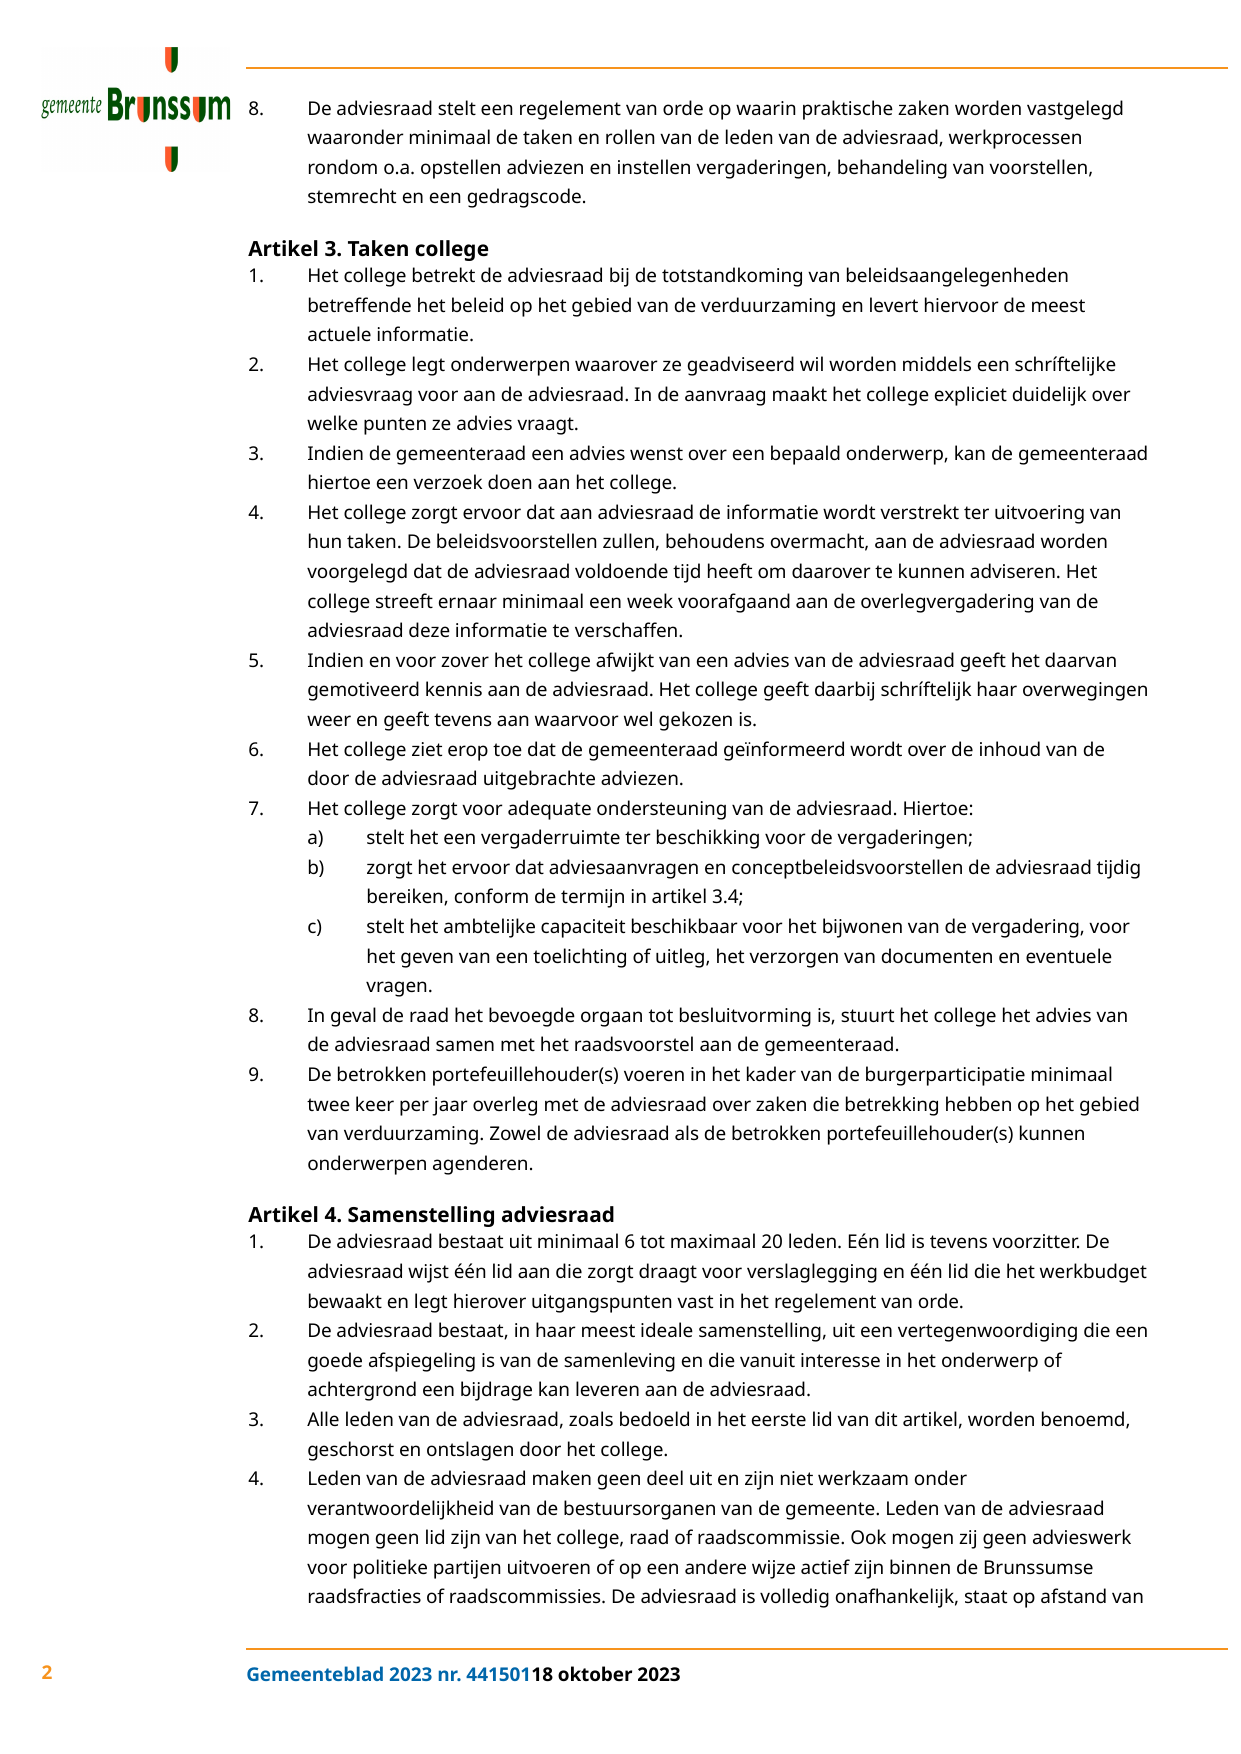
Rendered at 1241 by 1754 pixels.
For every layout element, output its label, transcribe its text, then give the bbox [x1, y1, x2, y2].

list Het college betrekt de adviesraad bij de totstandkoming van beleidsaangelegenheden betreffende het beleid op het gebied van de verduurzaming en levert hiervoor de meest actuele informatie. [248, 262, 1152, 347]
list De adviesraad bestaat, in haar meest ideale samenstelling, uit een vertegenwoordiging die een goede afspiegeling is van de samenleving en die vanuit interesse in het onderwerp of achtergrond een bijdrage kan leveren aan de adviesraad. [248, 1317, 1152, 1402]
list Indien en voor zover het college afwijkt van een advies van de adviesraad geeft het daarvan gemotiveerd kennis aan de adviesraad. Het college geeft daarbij schríftelijk haar overwegingen weer en geeft tevens aan waarvoor wel gekozen is. [248, 647, 1152, 732]
text Artikel 4. Samenstelling adviesraad [248, 1200, 1152, 1229]
list De adviesraad bestaat uit minimaal 6 tot maximaal 20 leden. Eén lid is tevens voorzitter. De adviesraad wijst één lid aan die zorgt draagt voor verslaglegging en één lid die het werkbudget bewaakt en legt hierover uitgangspunten vast in het regelement van orde. [248, 1229, 1152, 1314]
list stelt het een vergaderruimte ter beschikking voor de vergaderingen; [307, 824, 1152, 850]
list Alle leden van de adviesraad, zoals bedoeld in het eerste lid van dit artikel, worden benoemd, geschorst en ontslagen door het college. [248, 1406, 1152, 1462]
list zorgt het ervoor dat adviesaanvragen en conceptbeleidsvoorstellen de adviesraad tijdig bereiken, conform de termijn in artikel 3.4; [307, 854, 1152, 909]
list Leden van de adviesraad maken geen deel uit en zijn niet werkzaam onder verantwoordelijkheid van de bestuursorganen van de gemeente. Leden van de adviesraad mogen geen lid zijn van het college, raad of raadscommissie. Ook mogen zij geen advieswerk voor politieke partijen uitvoeren of op een andere wijze actief zijn binnen de Brunssumse raadsfracties of raadscommissies. De adviesraad is volledig onafhankelijk, staat op afstand van [248, 1465, 1152, 1609]
list Het college zorgt voor adequate ondersteuning van de adviesraad. Hiertoe: [248, 795, 1152, 821]
list Het college ziet erop toe dat de gemeenteraad geïnformeerd wordt over de inhoud van de door de adviesraad uitgebrachte adviezen. [248, 736, 1152, 791]
list De betrokken portefeuillehouder(s) voeren in het kader van de burgerparticipatie minimaal twee keer per jaar overleg met de adviesraad over zaken die betrekking hebben op het gebied van verduurzaming. Zowel de adviesraad als de betrokken portefeuillehouder(s) kunnen onderwerpen agenderen. [248, 1061, 1152, 1176]
list In geval de raad het bevoegde orgaan tot besluitvorming is, stuurt het college het advies van de adviesraad samen met het raadsvoorstel aan de gemeenteraad. [248, 1002, 1152, 1057]
text Artikel 3. Taken college [248, 234, 1152, 262]
list Indien de gemeenteraad een advies wenst over een bepaald onderwerp, kan de gemeenteraad hiertoe een verzoek doen aan het college. [248, 440, 1152, 495]
list Het college zorgt ervoor dat aan adviesraad de informatie wordt verstrekt ter uitvoering van hun taken. De beleidsvoorstellen zullen, behoudens overmacht, aan de adviesraad worden voorgelegd dat de adviesraad voldoende tijd heeft om daarover te kunnen adviseren. Het college streeft ernaar minimaal een week voorafgaand aan de overlegvergadering van de adviesraad deze informatie te verschaffen. [248, 499, 1152, 643]
picture [41, 47, 231, 172]
list De adviesraad stelt een regelement van orde op waarin praktische zaken worden vastgelegd waaronder minimaal de taken en rollen van de leden van de adviesraad, werkprocessen rondom o.a. opstellen adviezen en instellen vergaderingen, behandeling van voorstellen, stemrecht en een gedragscode. [248, 95, 1152, 209]
list stelt het ambtelijke capaciteit beschikbaar voor het bijwonen van de vergadering, voor het geven van een toelichting of uitleg, het verzorgen van documenten en eventuele vragen. [307, 913, 1152, 998]
list Het college legt onderwerpen waarover ze geadviseerd wil worden middels een schríftelijke adviesvraag voor aan de adviesraad. In de aanvraag maakt het college expliciet duidelijk over welke punten ze advies vraagt. [248, 351, 1152, 436]
